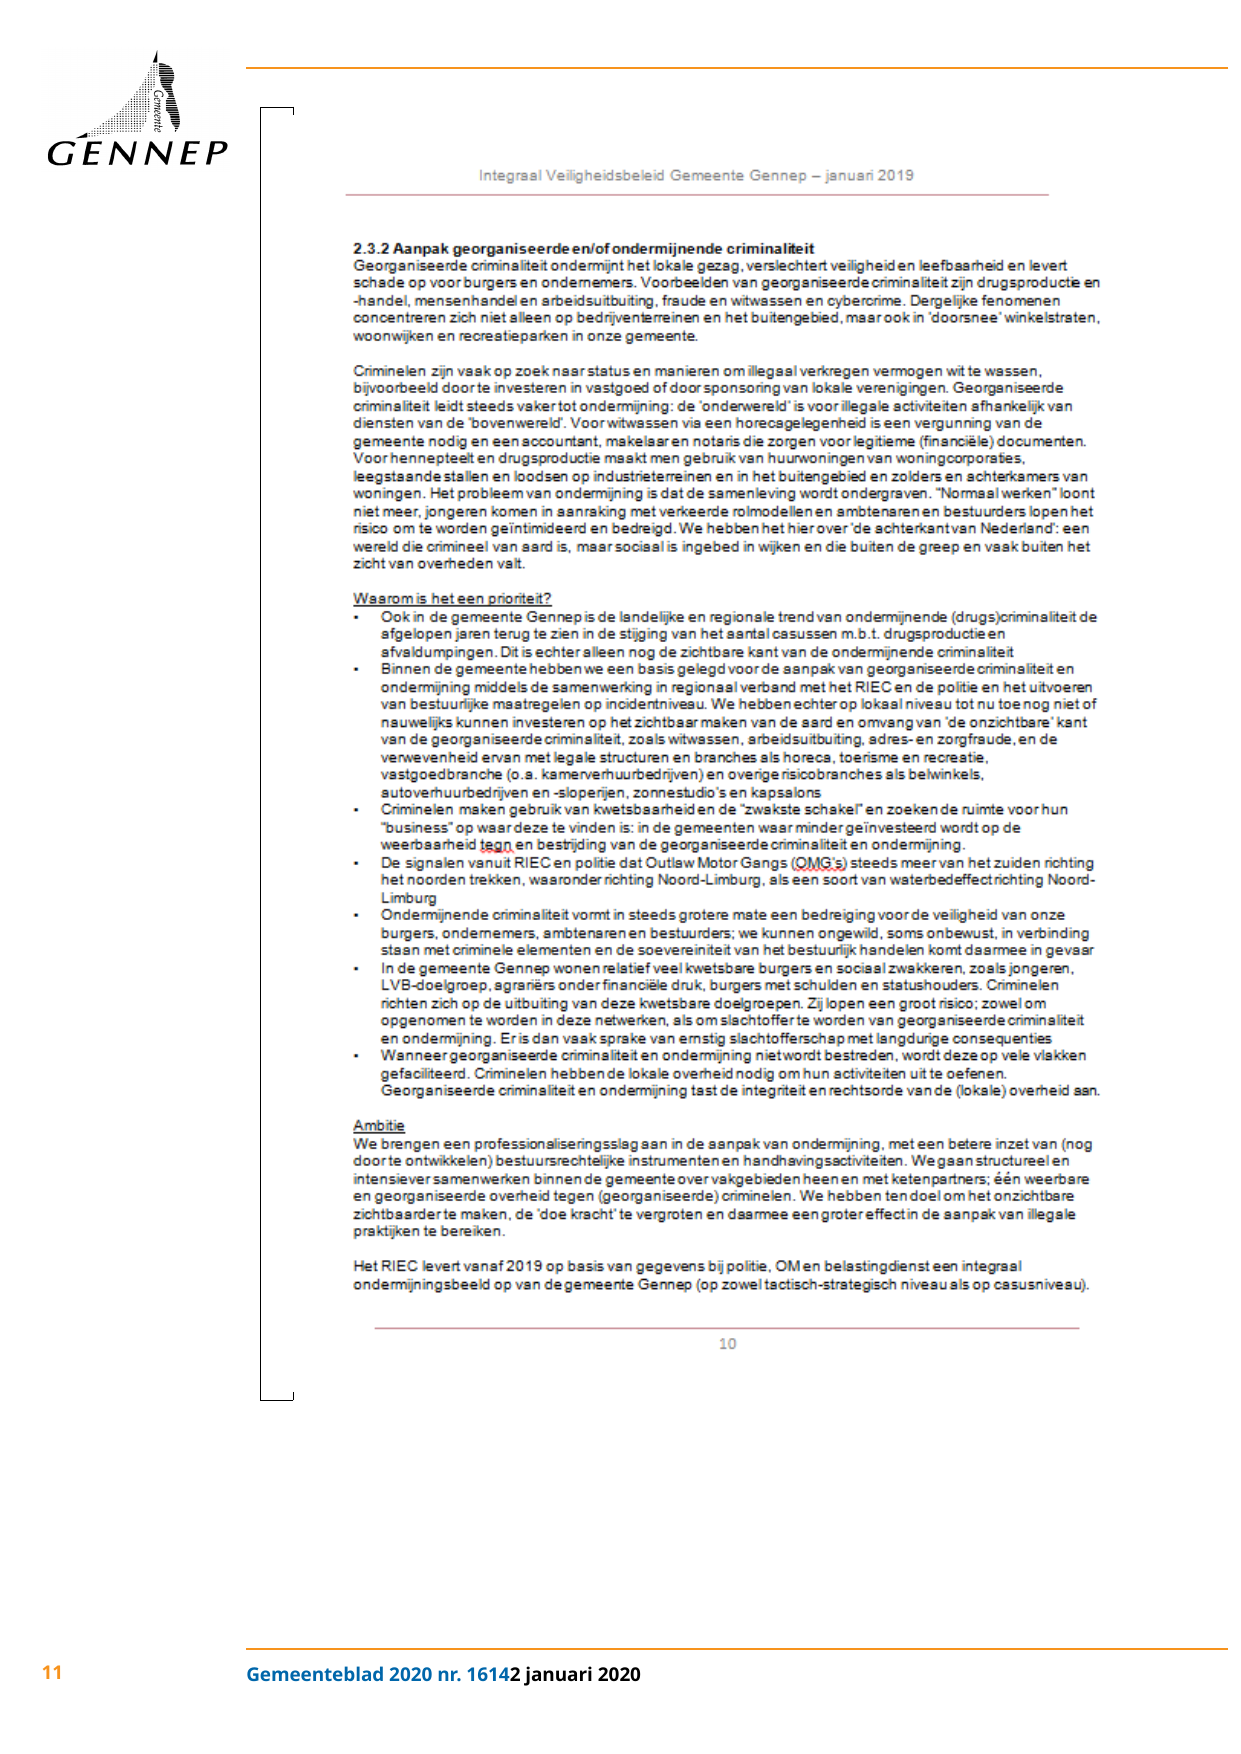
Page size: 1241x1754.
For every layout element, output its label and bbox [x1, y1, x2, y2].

picture [41, 47, 231, 172]
picture [268, 115, 1173, 1392]
